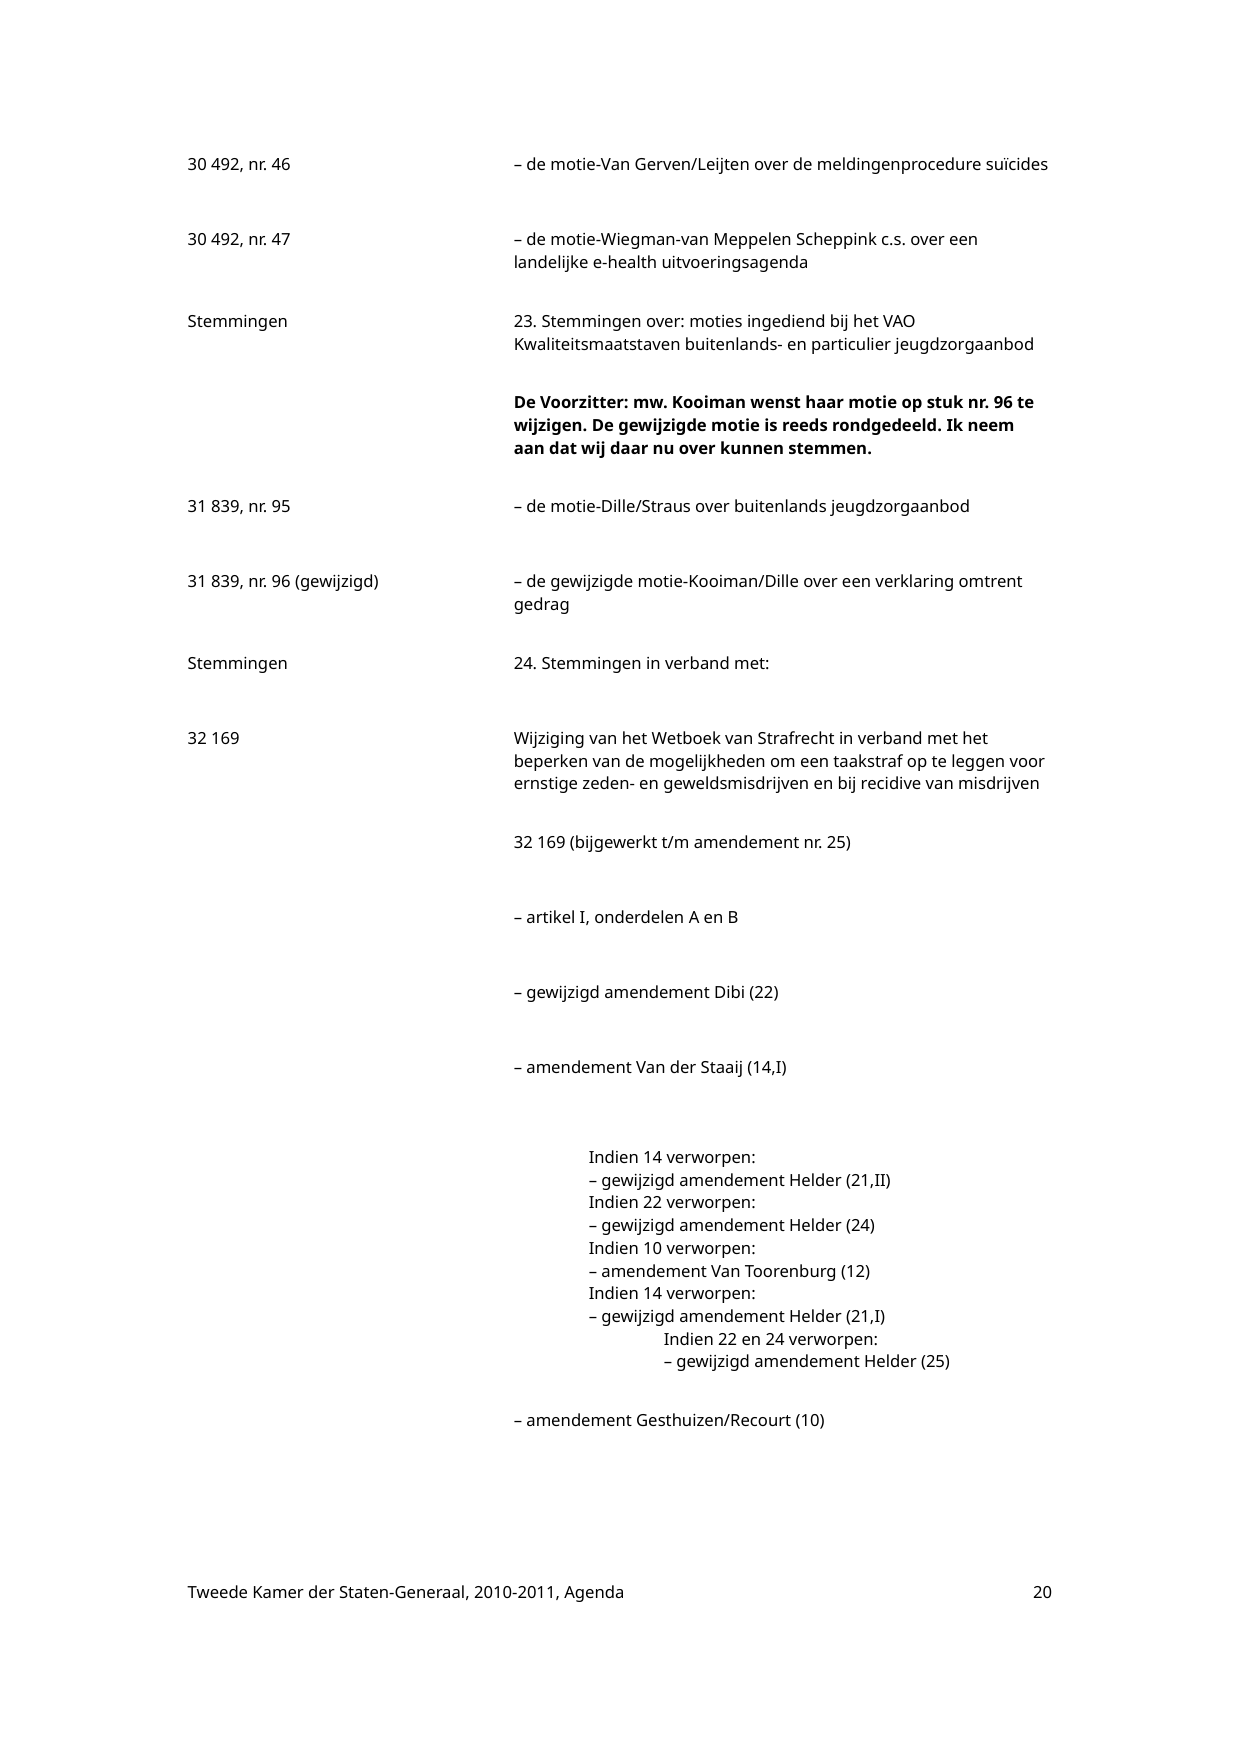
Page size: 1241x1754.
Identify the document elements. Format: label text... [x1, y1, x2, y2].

table_cell [188, 828, 490, 903]
table_cell [188, 388, 490, 492]
table_cell 30 492, nr. 47 [188, 225, 490, 306]
table_cell – amendement Van der Staaij (14,I) [510, 1053, 1053, 1128]
table_cell – de motie-Van Gerven/Leijten over de meldingenprocedure suïcides [510, 150, 1053, 225]
table_cell [490, 150, 510, 225]
table_cell [490, 225, 510, 306]
table_cell [490, 828, 510, 903]
table_cell [490, 492, 510, 567]
table_cell 31 839, nr. 96 (gewijzigd) [188, 567, 490, 648]
table_cell Stemmingen [188, 306, 490, 388]
table_cell [490, 388, 510, 492]
table_cell 24. Stemmingen in verband met: [510, 649, 1053, 723]
table_cell De Voorzitter: mw. Kooiman wenst haar motie op stuk nr. 96 te wijzigen. De gewijzigde motie is reeds rondgedeeld. Ik neem aan dat wij daar nu over kunnen stemmen. [510, 388, 1053, 492]
table_cell [490, 978, 510, 1053]
table_cell 30 492, nr. 46 [188, 150, 490, 225]
table_cell 31 839, nr. 95 [188, 492, 490, 567]
table_cell [188, 1128, 490, 1406]
table_cell – artikel I, onderdelen A en B [510, 903, 1053, 978]
table_cell [188, 978, 490, 1053]
table_cell – amendement Gesthuizen/Recourt (10) [510, 1406, 1053, 1481]
table_cell [490, 567, 510, 648]
table_cell [490, 649, 510, 723]
table_cell Indien 14 verworpen: – gewijzigd amendement Helder (21,II) Indien 22 verworpen: – gewijzigd amendement Helder (24) Indien 10 verworpen: – amendement Van Toorenburg (12) Indien 14 verworpen: – gewijzigd amendement Helder (21,I) Indien 22 en 24 verworpen: – gewijzigd amendement Helder (25) [510, 1128, 1053, 1406]
table_cell [188, 903, 490, 978]
table_cell [490, 903, 510, 978]
table_cell 32 169 [188, 724, 490, 828]
table_cell – de motie-Dille/Straus over buitenlands jeugdzorgaanbod [510, 492, 1053, 567]
table_cell [490, 306, 510, 388]
table_cell [188, 1406, 490, 1481]
table_cell [490, 1128, 510, 1406]
table_cell [490, 1053, 510, 1128]
table_cell 23. Stemmingen over: moties ingediend bij het VAO Kwaliteitsmaatstaven buitenlands- en particulier jeugdzorgaanbod [510, 306, 1053, 388]
table_cell [188, 1053, 490, 1128]
table_cell – de motie-Wiegman-van Meppelen Scheppink c.s. over een landelijke e-health uitvoeringsagenda [510, 225, 1053, 306]
table_cell 32 169 (bijgewerkt t/m amendement nr. 25) [510, 828, 1053, 903]
table_cell [490, 724, 510, 828]
table_cell – gewijzigd amendement Dibi (22) [510, 978, 1053, 1053]
table_cell – de gewijzigde motie-Kooiman/Dille over een verklaring omtrent gedrag [510, 567, 1053, 648]
table_cell [490, 1406, 510, 1481]
table_cell Stemmingen [188, 649, 490, 723]
table_cell Wijziging van het Wetboek van Strafrecht in verband met het beperken van de mogelijkheden om een taakstraf op te leggen voor ernstige zeden- en geweldsmisdrijven en bij recidive van misdrijven [510, 724, 1053, 828]
